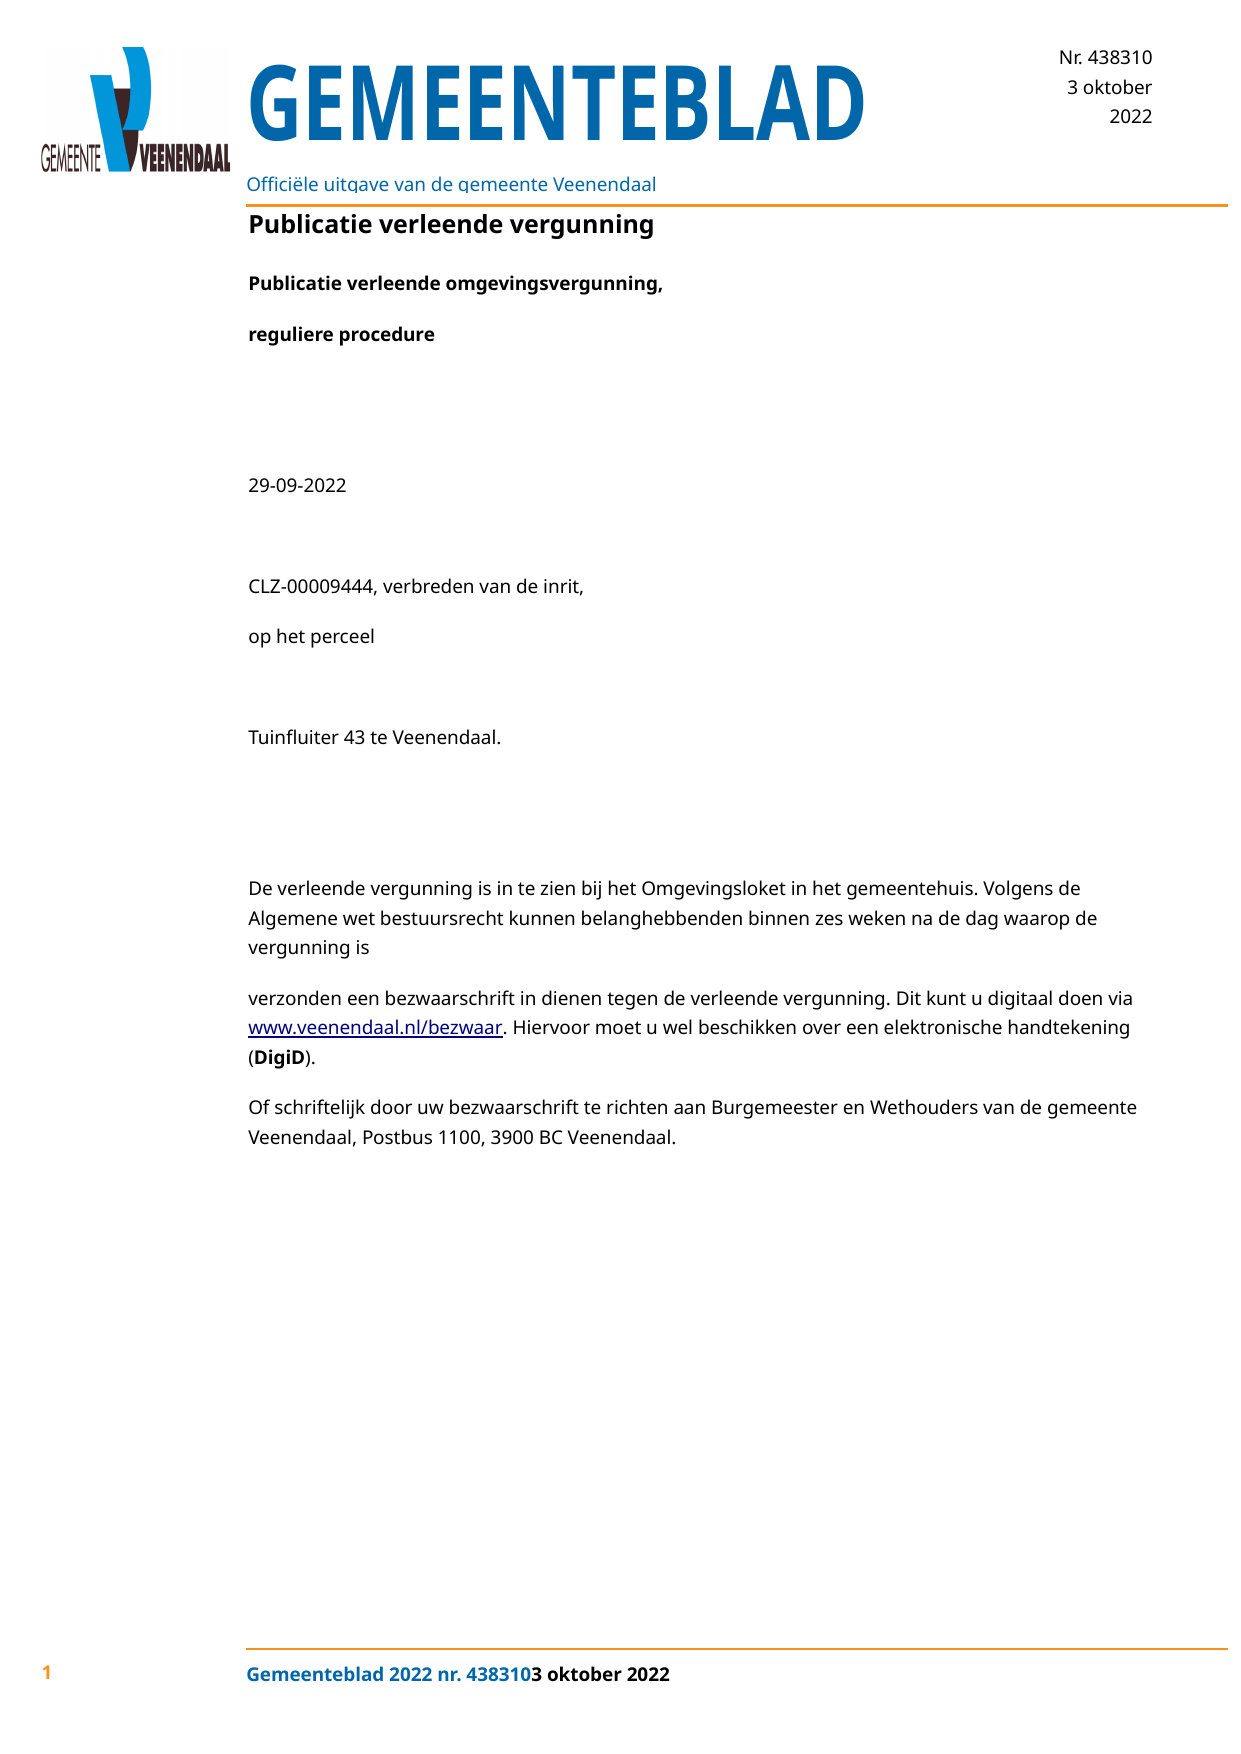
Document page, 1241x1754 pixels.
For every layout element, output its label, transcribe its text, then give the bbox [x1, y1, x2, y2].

text De verleende vergunning is in te zien bij het Omgevingsloket in het gemeentehuis. Volgens de Algemene wet bestuursrecht kunnen belanghebbenden binnen zes weken na de dag waarop de vergunning is [248, 875, 1152, 960]
picture [123, 47, 231, 172]
text Publicatie verleende vergunning [248, 207, 1152, 241]
text CLZ-00009444, verbreden van de inrit, [248, 573, 1152, 598]
text Of schriftelijk door uw bezwaarschrift te richten aan Burgemeester en Wethouders van de gemeente Veenendaal, Postbus 1100, 3900 BC Veenendaal. [248, 1094, 1152, 1150]
text verzonden een bezwaarschrift in dienen tegen de verleende vergunning. Dit kunt u digitaal doen via www.veenendaal.nl/bezwaar. Hiervoor moet u wel beschikken over een elektronische handtekening (DigiD). [248, 985, 1152, 1070]
text op het perceel [248, 623, 1152, 649]
text 29-09-2022 [248, 472, 1152, 498]
text Publicatie verleende omgevingsvergunning, [248, 270, 1152, 296]
picture [41, 47, 130, 172]
text Tuinfluiter 43 te Veenendaal. [248, 724, 1152, 750]
text reguliere procedure [248, 321, 1152, 346]
